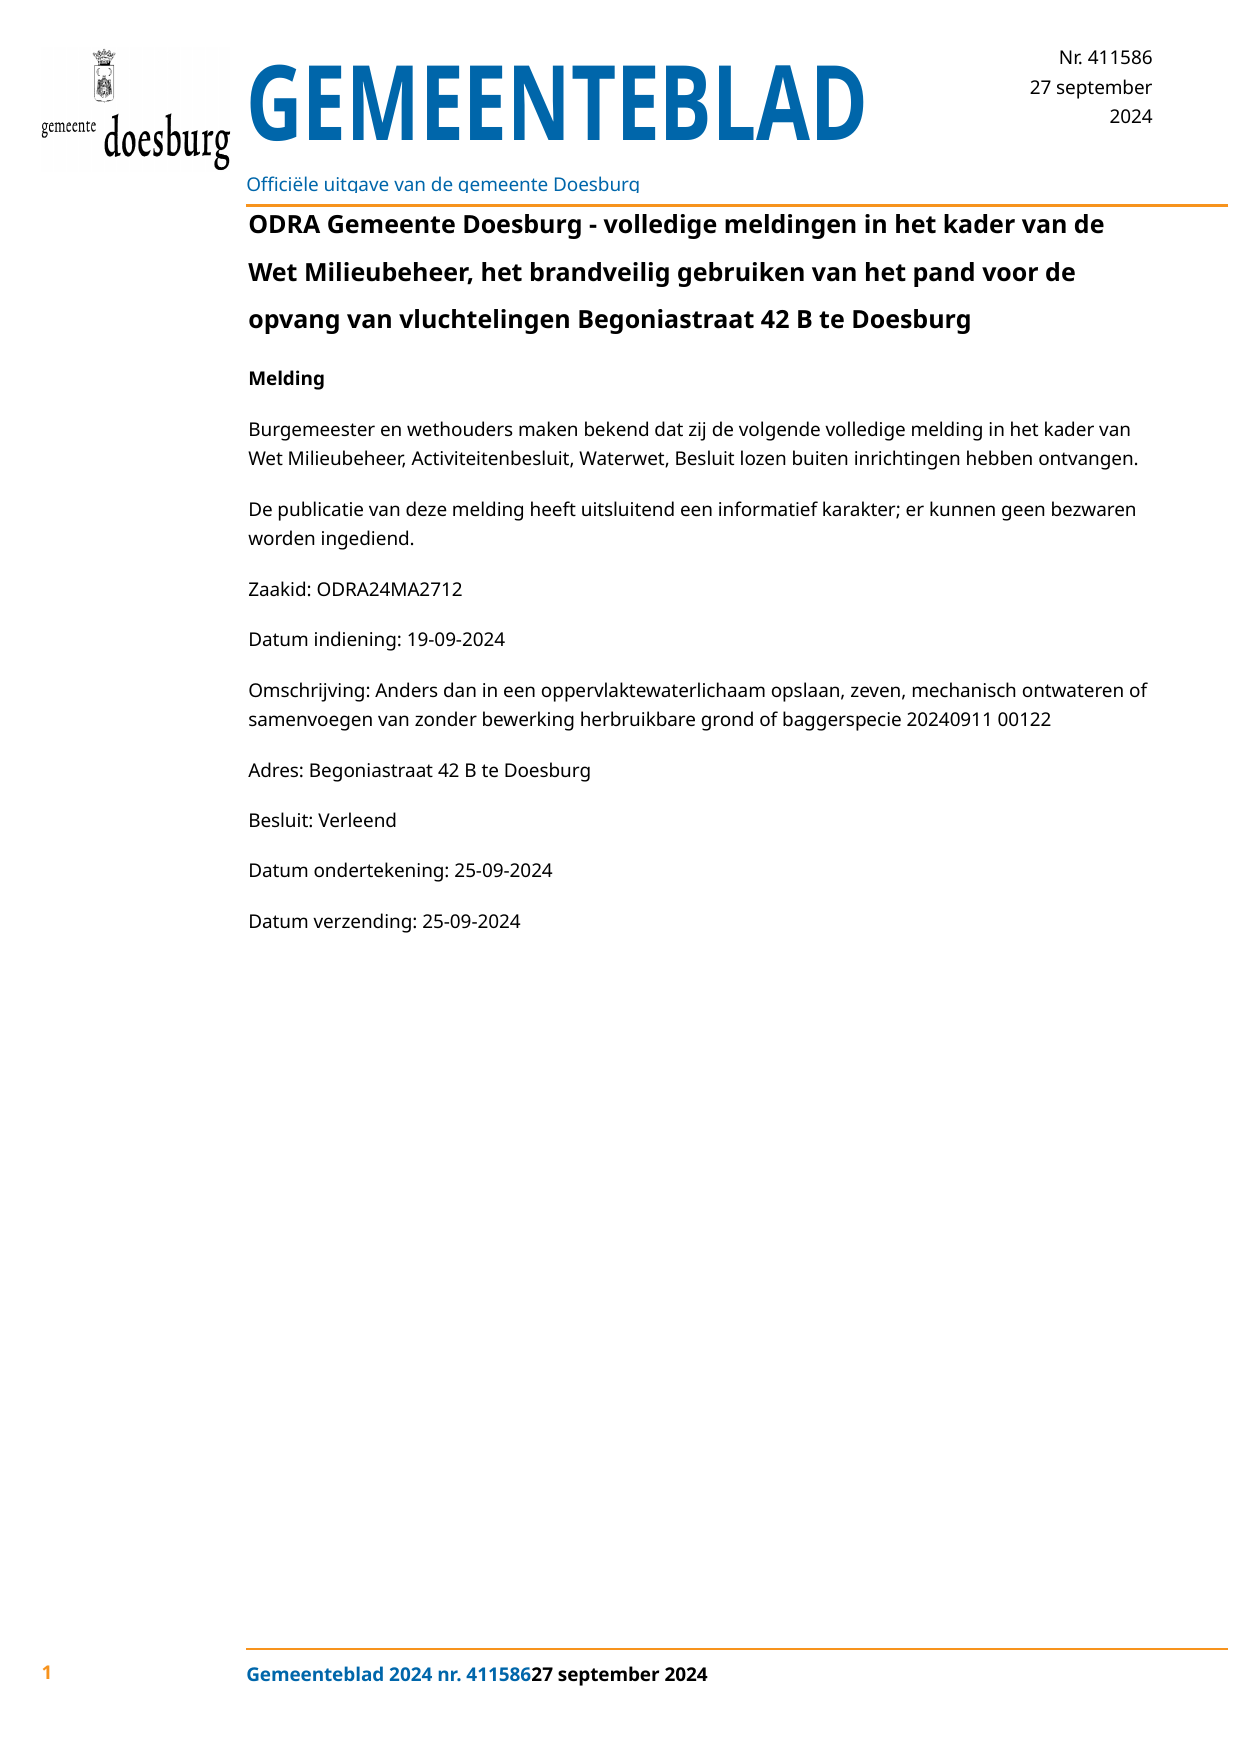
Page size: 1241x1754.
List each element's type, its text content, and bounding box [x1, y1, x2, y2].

text Adres: Begoniastraat 42 B te Doesburg [248, 757, 1152, 782]
text Datum ondertekening: 25-09-2024 [248, 858, 1152, 883]
text Omschrijving: Anders dan in een oppervlaktewaterlichaam opslaan, zeven, mechanisch ontwateren of samenvoegen van zonder bewerking herbruikbare grond of baggerspecie 20240911 00122 [248, 677, 1152, 732]
text ODRA Gemeente Doesburg - volledige meldingen in het kader van de Wet Milieubeheer, het brandveilig gebruiken van het pand voor de opvang van vluchtelingen Begoniastraat 42 B te Doesburg [248, 207, 1152, 336]
text Besluit: Verleend [248, 807, 1152, 833]
text De publicatie van deze melding heeft uitsluitend een informatief karakter; er kunnen geen bezwaren worden ingediend. [248, 496, 1152, 551]
text Datum verzending: 25-09-2024 [248, 908, 1152, 934]
text Datum indiening: 19-09-2024 [248, 626, 1152, 652]
text Zaakid: ODRA24MA2712 [248, 576, 1152, 602]
picture [41, 47, 231, 172]
text Melding [248, 366, 1152, 391]
text Burgemeester en wethouders maken bekend dat zij de volgende volledige melding in het kader van Wet Milieubeheer, Activiteitenbesluit, Waterwet, Besluit lozen buiten inrichtingen hebben ontvangen. [248, 416, 1152, 471]
